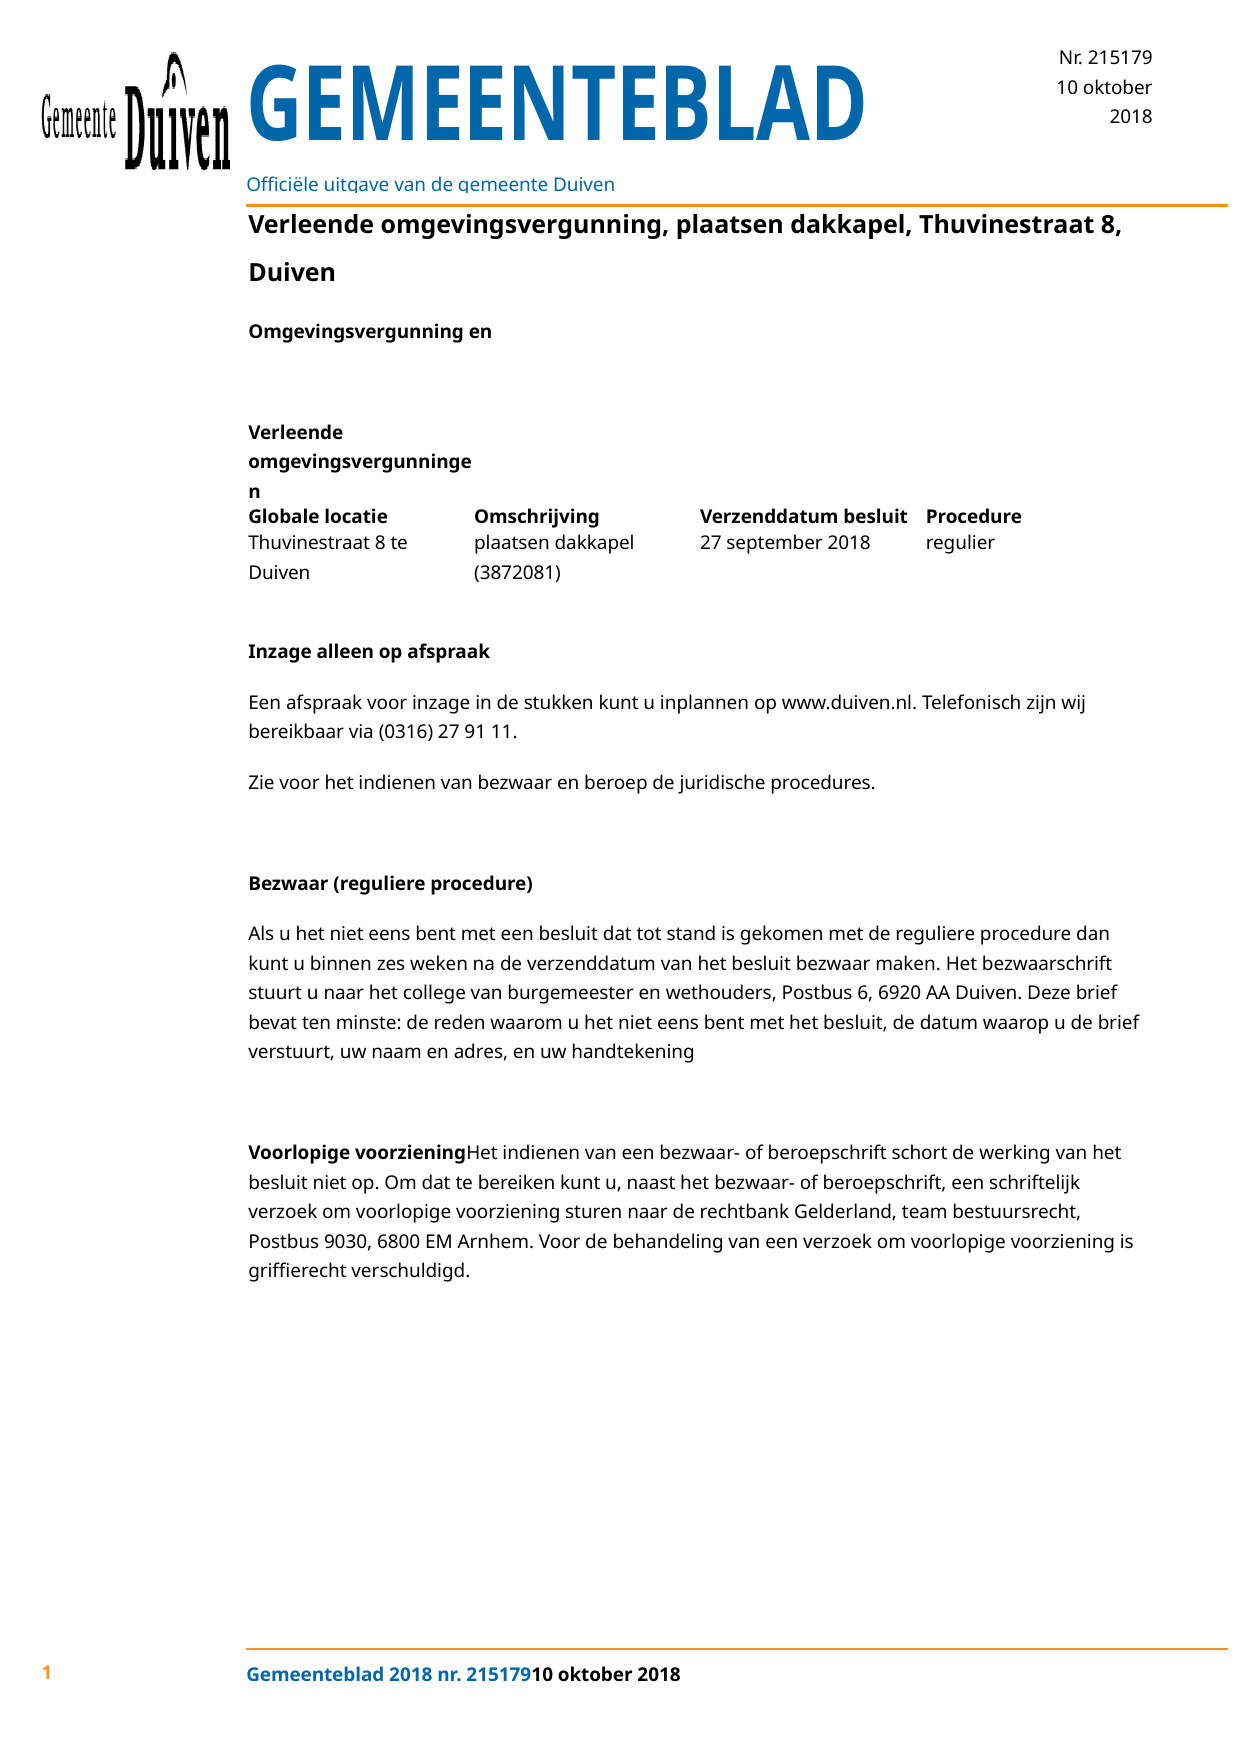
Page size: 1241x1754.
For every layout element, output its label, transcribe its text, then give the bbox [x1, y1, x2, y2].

text Inzage alleen op afspraak [248, 638, 1152, 664]
table_cell regulier [926, 530, 1152, 585]
table_cell Procedure [926, 504, 1152, 529]
table_cell Verzenddatum besluit [700, 504, 926, 529]
text Voorlopige voorzieningHet indienen van een bezwaar- of beroepschrift schort de werking van het besluit niet op. Om dat te bereiken kunt u, naast het bezwaar- of beroepschrift, een schriftelijk verzoek om voorlopige voorziening sturen naar de rechtbank Gelderland, team bestuursrecht, Postbus 9030, 6800 EM Arnhem. Voor de behandeling van een verzoek om voorlopige voorziening is griffierecht verschuldigd. [248, 1139, 1152, 1283]
text Omgevingsvergunning en [248, 318, 1152, 344]
text Zie voor het indienen van bezwaar en beroep de juridische procedures. [248, 769, 1152, 794]
table_cell 27 september 2018 [700, 530, 926, 585]
table_cell Globale locatie [248, 504, 474, 529]
picture [41, 47, 231, 172]
table_cell Omschrijving [474, 504, 700, 529]
table_cell Thuvinestraat 8 te Duiven [248, 530, 474, 585]
text Als u het niet eens bent met een besluit dat tot stand is gekomen met de reguliere procedure dan kunt u binnen zes weken na de verzenddatum van het besluit bezwaar maken. Het bezwaarschrift stuurt u naar het college van burgemeester en wethouders, Postbus 6, 6920 AA Duiven. Deze brief bevat ten minste: de reden waarom u het niet eens bent met het besluit, de datum waarop u de brief verstuurt, uw naam en adres, en uw handtekening [248, 920, 1152, 1064]
table_header Verleende omgevingsvergunningen [248, 419, 474, 504]
text Bezwaar (reguliere procedure) [248, 870, 1152, 895]
text Verleende omgevingsvergunning, plaatsen dakkapel, Thuvinestraat 8, Duiven [248, 207, 1152, 288]
text Een afspraak voor inzage in de stukken kunt u inplannen op www.duiven.nl. Telefonisch zijn wij bereikbaar via (0316) 27 91 11. [248, 689, 1152, 744]
table_cell plaatsen dakkapel (3872081) [474, 530, 700, 585]
